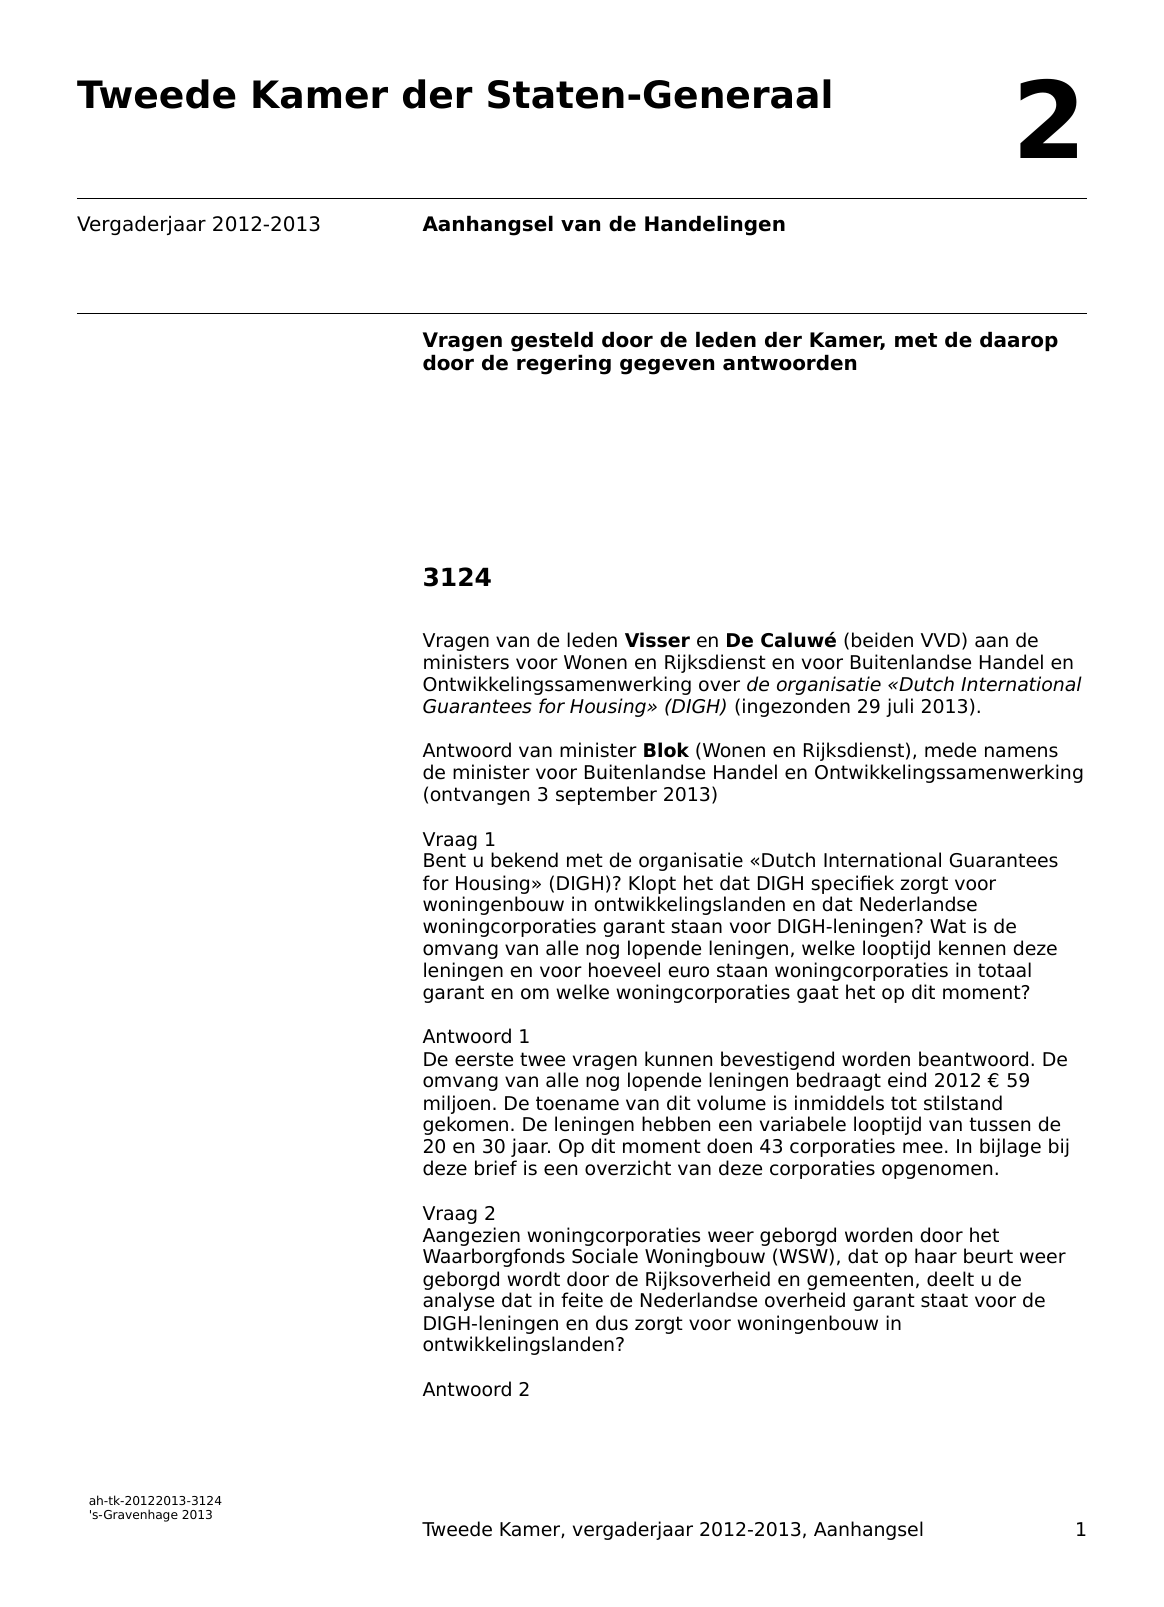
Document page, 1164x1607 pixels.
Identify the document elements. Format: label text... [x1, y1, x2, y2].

text Antwoord van minister Blok (Wonen en Rijksdienst), mede namens de minister voor Buitenlandse Handel en Ontwikkelingssamenwerking (ontvangen 3 september 2013) [422, 740, 1087, 806]
table_cell Vragen gesteld door de leden der Kamer, met de daarop door de regering gegeven antwoorden [422, 314, 1087, 375]
text 's-Gravenhage 2013 [88, 1508, 323, 1522]
text Antwoord 1 [422, 1026, 1087, 1048]
table_cell [77, 314, 422, 375]
table_header Tweede Kamer der Staten-Generaal [77, 59, 886, 198]
text Bent u bekend met de organisatie «Dutch International Guarantees for Housing» (DIGH)? Klopt het dat DIGH specifiek zorgt voor woningenbouw in ontwikkelingslanden en dat Nederlandse woningcorporaties garant staan voor DIGH-leningen? Wat is de omvang van alle nog lopende leningen, welke looptijd kennen deze leningen en voor hoeveel euro staan woningcorporaties in totaal garant en om welke woningcorporaties gaat het op dit moment? [422, 850, 1087, 1004]
text ah-tk-20122013-3124 [88, 1494, 323, 1508]
text De eerste twee vragen kunnen bevestigend worden beantwoord. De omvang van alle nog lopende leningen bedraagt eind 2012 € 59 miljoen. De toename van dit volume is inmiddels tot stilstand gekomen. De leningen hebben een variabele looptijd van tussen de 20 en 30 jaar. Op dit moment doen 43 corporaties mee. In bijlage bij deze brief is een overzicht van deze corporaties opgenomen. [422, 1048, 1087, 1180]
table_cell Vergaderjaar 2012-2013 [77, 199, 422, 313]
text Vragen van de leden Visser en De Caluwé (beiden VVD) aan de ministers voor Wonen en Rijksdienst en voor Buitenlandse Handel en Ontwikkelingssamenwerking over de organisatie «Dutch International Guarantees for Housing» (DIGH) (ingezonden 29 juli 2013). [422, 630, 1087, 718]
text Aangezien woningcorporaties weer geborgd worden door het Waarborgfonds Sociale Woningbouw (WSW), dat op haar beurt weer geborgd wordt door de Rijksoverheid en gemeenten, deelt u de analyse dat in feite de Nederlandse overheid garant staat voor de DIGH-leningen en dus zorgt voor woningenbouw in ontwikkelingslanden? [422, 1224, 1087, 1356]
text Antwoord 2 [422, 1378, 1087, 1401]
text 3124 [422, 563, 1087, 592]
table_cell Aanhangsel van de Handelingen [422, 199, 1087, 313]
table_header 2 [886, 59, 1087, 198]
text Vraag 1 [422, 828, 1087, 850]
text Vraag 2 [422, 1202, 1087, 1224]
